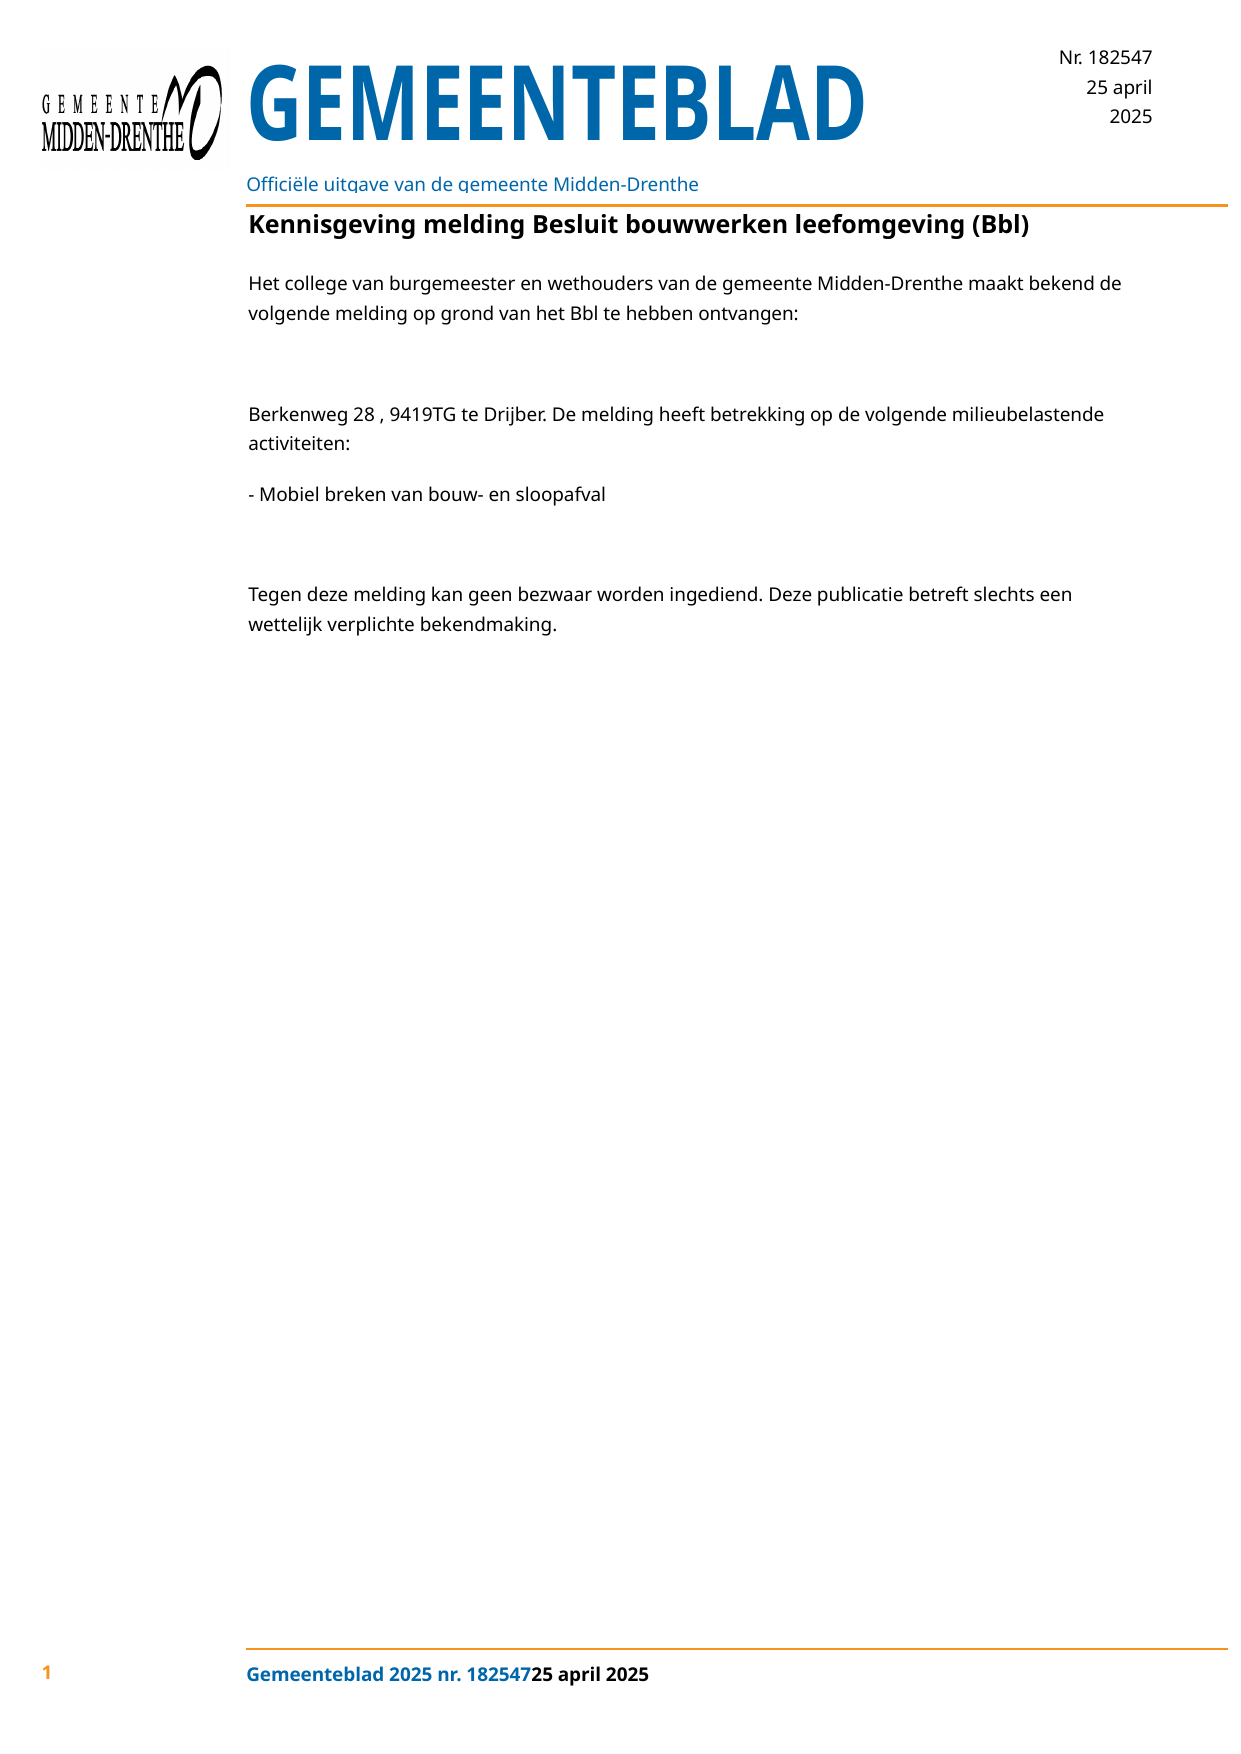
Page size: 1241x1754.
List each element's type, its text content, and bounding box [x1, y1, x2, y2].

text Kennisgeving melding Besluit bouwwerken leefomgeving (Bbl) [248, 207, 1152, 241]
text Het college van burgemeester en wethouders van de gemeente Midden-Drenthe maakt bekend de volgende melding op grond van het Bbl te hebben ontvangen: [248, 270, 1152, 326]
text - Mobiel breken van bouw- en sloopafval [248, 481, 1152, 506]
picture [41, 47, 231, 172]
text Berkenweg 28 , 9419TG te Drijber. De melding heeft betrekking op de volgende milieubelastende activiteiten: [248, 401, 1152, 456]
text Tegen deze melding kan geen bezwaar worden ingediend. Deze publicatie betreft slechts een wettelijk verplichte bekendmaking. [248, 582, 1152, 637]
